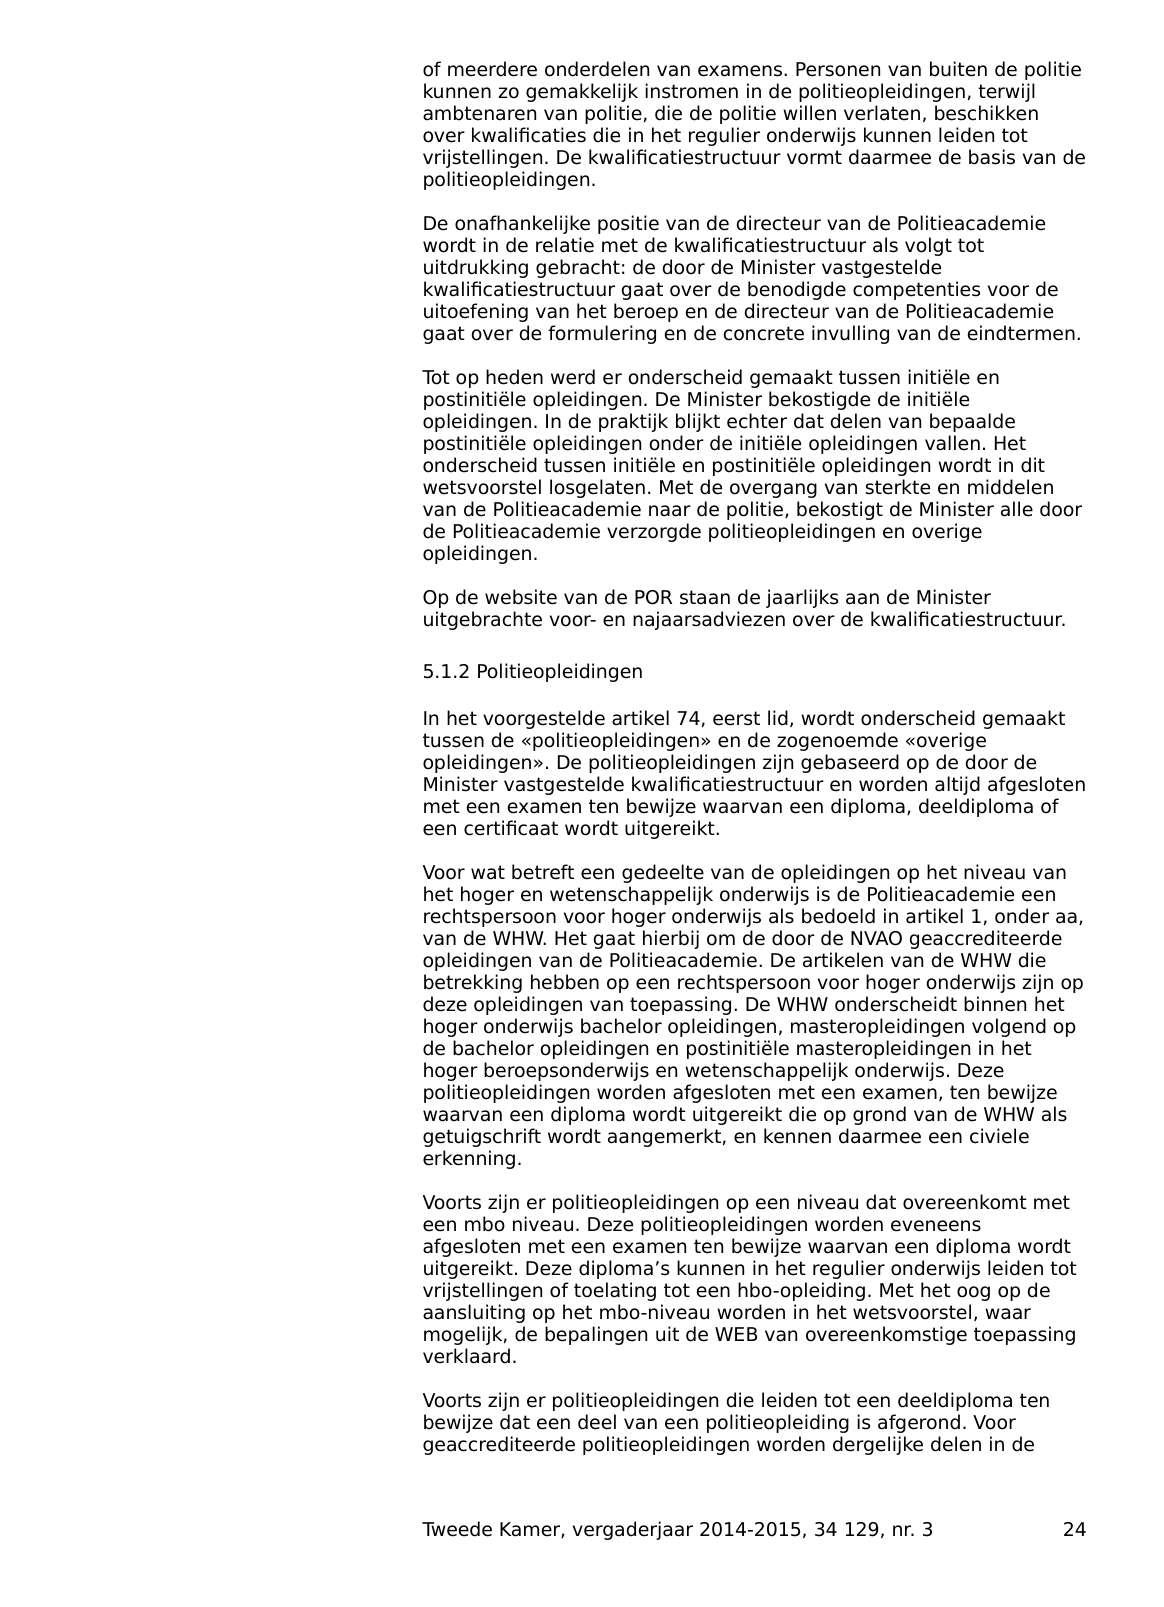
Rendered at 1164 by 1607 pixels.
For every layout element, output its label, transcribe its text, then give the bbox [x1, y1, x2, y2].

text Op de website van de POR staan de jaarlijks aan de Minister uitgebrachte voor- en najaarsadviezen over de kwalificatiestructuur. [422, 587, 1087, 631]
text Tot op heden werd er onderscheid gemaakt tussen initiële en postinitiële opleidingen. De Minister bekostigde de initiële opleidingen. In de praktijk blijkt echter dat delen van bepaalde postinitiële opleidingen onder de initiële opleidingen vallen. Het onderscheid tussen initiële en postinitiële opleidingen wordt in dit wetsvoorstel losgelaten. Met de overgang van sterkte en middelen van de Politieacademie naar de politie, bekostigt de Minister alle door de Politieacademie verzorgde politieopleidingen en overige opleidingen. [422, 367, 1087, 565]
text De onafhankelijke positie van de directeur van de Politieacademie wordt in de relatie met de kwalificatiestructuur als volgt tot uitdrukking gebracht: de door de Minister vastgestelde kwalificatiestructuur gaat over de benodigde competenties voor de uitoefening van het beroep en de directeur van de Politieacademie gaat over de formulering en de concrete invulling van de eindtermen. [422, 213, 1087, 345]
text Voorts zijn er politieopleidingen die leiden tot een deeldiploma ten bewijze dat een deel van een politieopleiding is afgerond. Voor geaccrediteerde politieopleidingen worden dergelijke delen in de [422, 1390, 1087, 1456]
subtitle 5.1.2 Politieopleidingen [422, 661, 1087, 683]
text of meerdere onderdelen van examens. Personen van buiten de politie kunnen zo gemakkelijk instromen in de politieopleidingen, terwijl ambtenaren van politie, die de politie willen verlaten, beschikken over kwalificaties die in het regulier onderwijs kunnen leiden tot vrijstellingen. De kwalificatiestructuur vormt daarmee de basis van de politieopleidingen. [422, 59, 1087, 191]
text Voorts zijn er politieopleidingen op een niveau dat overeenkomt met een mbo niveau. Deze politieopleidingen worden eveneens afgesloten met een examen ten bewijze waarvan een diploma wordt uitgereikt. Deze diploma’s kunnen in het regulier onderwijs leiden tot vrijstellingen of toelating tot een hbo-opleiding. Met het oog op de aansluiting op het mbo-niveau worden in het wetsvoorstel, waar mogelijk, de bepalingen uit de WEB van overeenkomstige toepassing verklaard. [422, 1192, 1087, 1368]
text In het voorgestelde artikel 74, eerst lid, wordt onderscheid gemaakt tussen de «politieopleidingen» en de zogenoemde «overige opleidingen». De politieopleidingen zijn gebaseerd op de door de Minister vastgestelde kwalificatiestructuur en worden altijd afgesloten met een examen ten bewijze waarvan een diploma, deeldiploma of een certificaat wordt uitgereikt. [422, 708, 1087, 840]
text Voor wat betreft een gedeelte van de opleidingen op het niveau van het hoger en wetenschappelijk onderwijs is de Politieacademie een rechtspersoon voor hoger onderwijs als bedoeld in artikel 1, onder aa, van de WHW. Het gaat hierbij om de door de NVAO geaccrediteerde opleidingen van de Politieacademie. De artikelen van de WHW die betrekking hebben op een rechtspersoon voor hoger onderwijs zijn op deze opleidingen van toepassing. De WHW onderscheidt binnen het hoger onderwijs bachelor opleidingen, masteropleidingen volgend op de bachelor opleidingen en postinitiële masteropleidingen in het hoger beroepsonderwijs en wetenschappelijk onderwijs. Deze politieopleidingen worden afgesloten met een examen, ten bewijze waarvan een diploma wordt uitgereikt die op grond van de WHW als getuigschrift wordt aangemerkt, en kennen daarmee een civiele erkenning. [422, 862, 1087, 1170]
